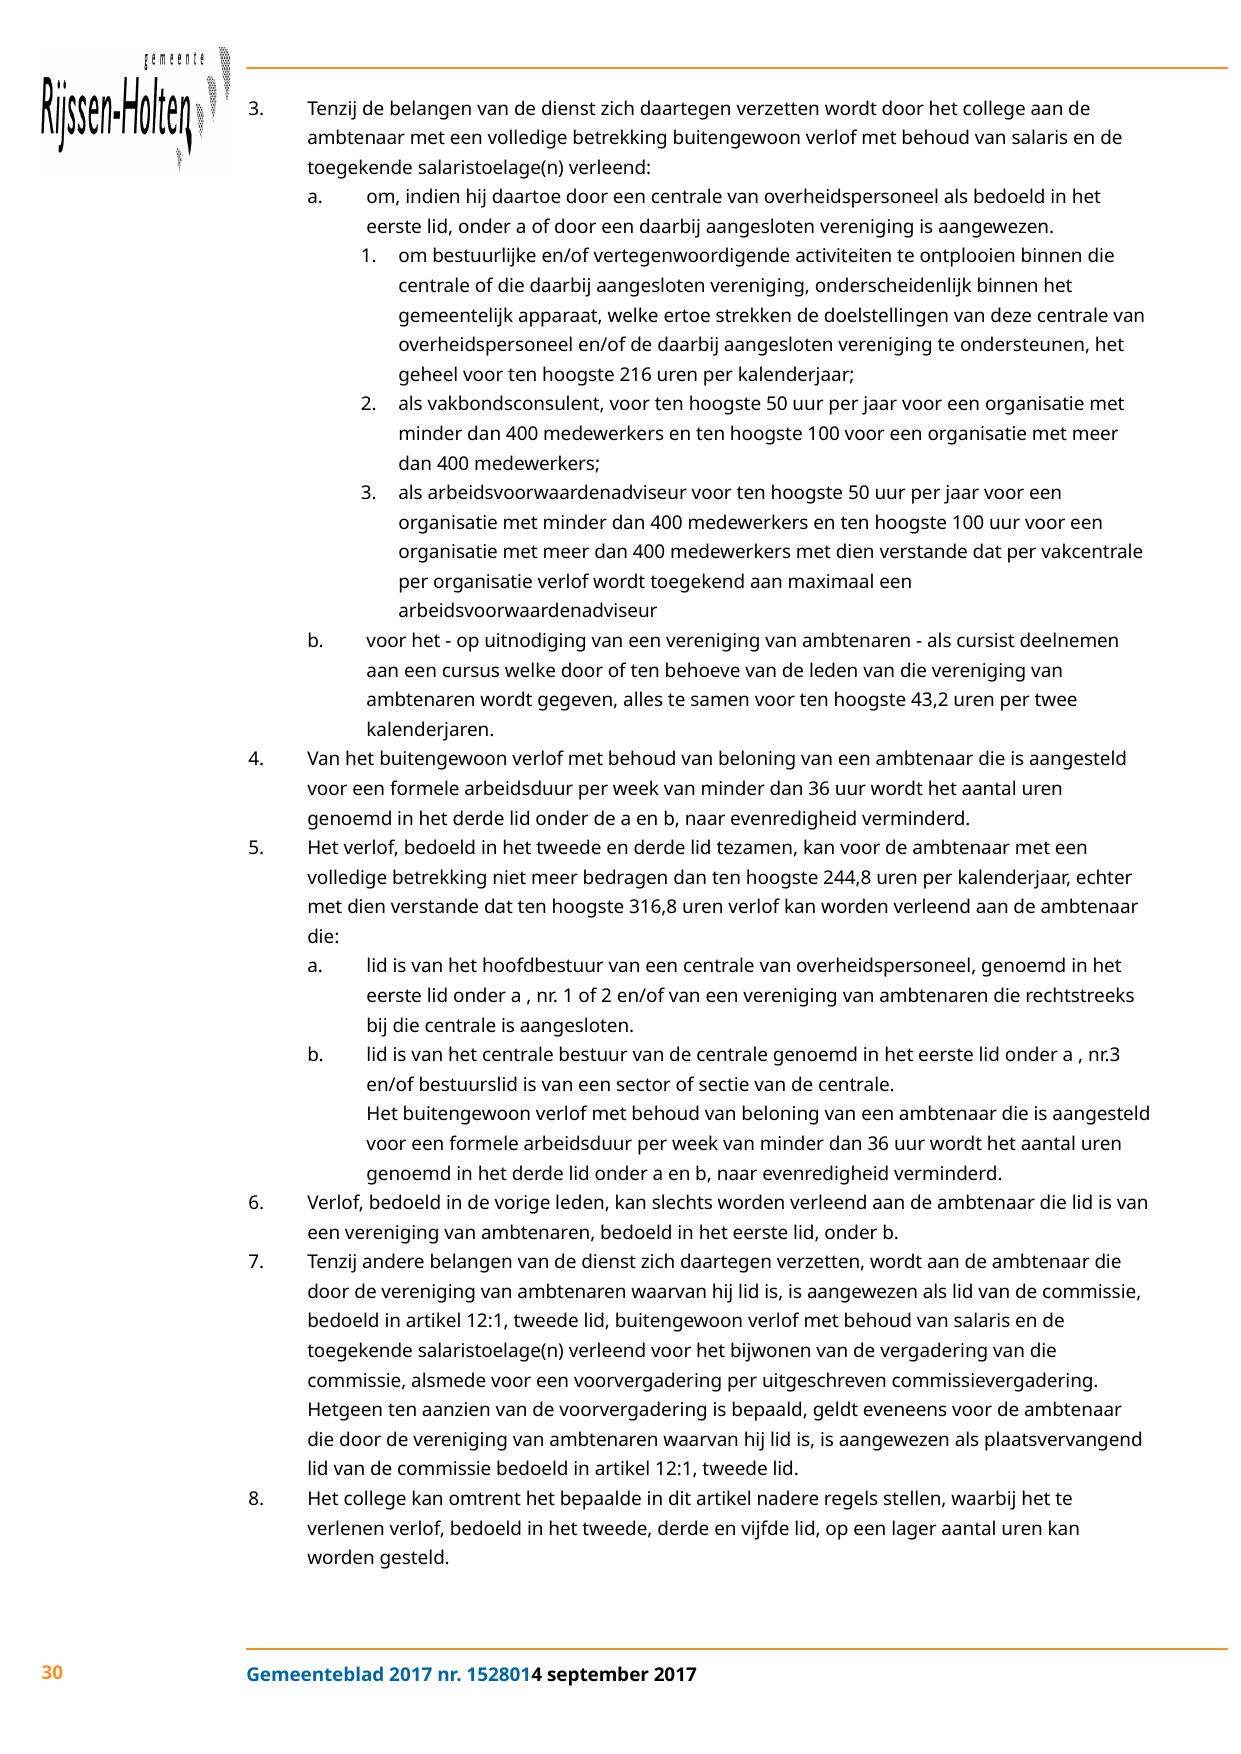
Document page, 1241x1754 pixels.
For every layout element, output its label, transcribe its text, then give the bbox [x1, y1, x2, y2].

list Van het buitengewoon verlof met behoud van beloning van een ambtenaar die is aangesteld voor een formele arbeidsduur per week van minder dan 36 uur wordt het aantal uren genoemd in het derde lid onder de a en b, naar evenredigheid verminderd. [248, 746, 1152, 831]
list om bestuurlijke en/of vertegenwoordigende activiteiten te ontplooien binnen die centrale of die daarbij aangesloten vereniging, onderscheidenlijk binnen het gemeentelijk apparaat, welke ertoe strekken de doelstellingen van deze centrale van overheidspersoneel en/of de daarbij aangesloten vereniging te ondersteunen, het geheel voor ten hoogste 216 uren per kalenderjaar; [361, 243, 1152, 387]
list voor het - op uitnodiging van een vereniging van ambtenaren - als cursist deelnemen aan een cursus welke door of ten behoeve van de leden van die vereniging van ambtenaren wordt gegeven, alles te samen voor ten hoogste 43,2 uren per twee kalenderjaren. [307, 627, 1152, 742]
picture [41, 47, 231, 172]
list lid is van het hoofdbestuur van een centrale van overheidspersoneel, genoemd in het eerste lid onder a , nr. 1 of 2 en/of van een vereniging van ambtenaren die rechtstreeks bij die centrale is aangesloten. [307, 953, 1152, 1038]
list als arbeidsvoorwaardenadviseur voor ten hoogste 50 uur per jaar voor een organisatie met minder dan 400 medewerkers en ten hoogste 100 uur voor een organisatie met meer dan 400 medewerkers met dien verstande dat per vakcentrale per organisatie verlof wordt toegekend aan maximaal een arbeidsvoorwaardenadviseur [361, 479, 1152, 623]
list Het buitengewoon verlof met behoud van beloning van een ambtenaar die is aangesteld voor een formele arbeidsduur per week van minder dan 36 uur wordt het aantal uren genoemd in het derde lid onder a en b, naar evenredigheid verminderd. [307, 1101, 1152, 1186]
list lid is van het centrale bestuur van de centrale genoemd in het eerste lid onder a , nr.3 en/of bestuurslid is van een sector of sectie van de centrale. [307, 1041, 1152, 1097]
list om, indien hij daartoe door een centrale van overheidspersoneel als bedoeld in het eerste lid, onder a of door een daarbij aangesloten vereniging is aangewezen. [307, 183, 1152, 239]
list Het verlof, bedoeld in het tweede en derde lid tezamen, kan voor de ambtenaar met een volledige betrekking niet meer bedragen dan ten hoogste 244,8 uren per kalenderjaar, echter met dien verstande dat ten hoogste 316,8 uren verlof kan worden verleend aan de ambtenaar die: [248, 834, 1152, 949]
list als vakbondsconsulent, voor ten hoogste 50 uur per jaar voor een organisatie met minder dan 400 medewerkers en ten hoogste 100 voor een organisatie met meer dan 400 medewerkers; [361, 391, 1152, 476]
list Tenzij de belangen van de dienst zich daartegen verzetten wordt door het college aan de ambtenaar met een volledige betrekking buitengewoon verlof met behoud van salaris en de toegekende salaristoelage(n) verleend: [248, 95, 1152, 180]
list Verlof, bedoeld in de vorige leden, kan slechts worden verleend aan de ambtenaar die lid is van een vereniging van ambtenaren, bedoeld in het eerste lid, onder b. [248, 1189, 1152, 1245]
list Het college kan omtrent het bepaalde in dit artikel nadere regels stellen, waarbij het te verlenen verlof, bedoeld in het tweede, derde en vijfde lid, op een lager aantal uren kan worden gesteld. [248, 1485, 1152, 1570]
list Tenzij andere belangen van de dienst zich daartegen verzetten, wordt aan de ambtenaar die door de vereniging van ambtenaren waarvan hij lid is, is aangewezen als lid van de commissie, bedoeld in artikel 12:1, tweede lid, buitengewoon verlof met behoud van salaris en de toegekende salaristoelage(n) verleend voor het bijwonen van de vergadering van die commissie, alsmede voor een voorvergadering per uitgeschreven commissievergadering. Hetgeen ten aanzien van de voorvergadering is bepaald, geldt eveneens voor de ambtenaar die door de vereniging van ambtenaren waarvan hij lid is, is aangewezen als plaatsvervangend lid van de commissie bedoeld in artikel 12:1, tweede lid. [248, 1248, 1152, 1481]
